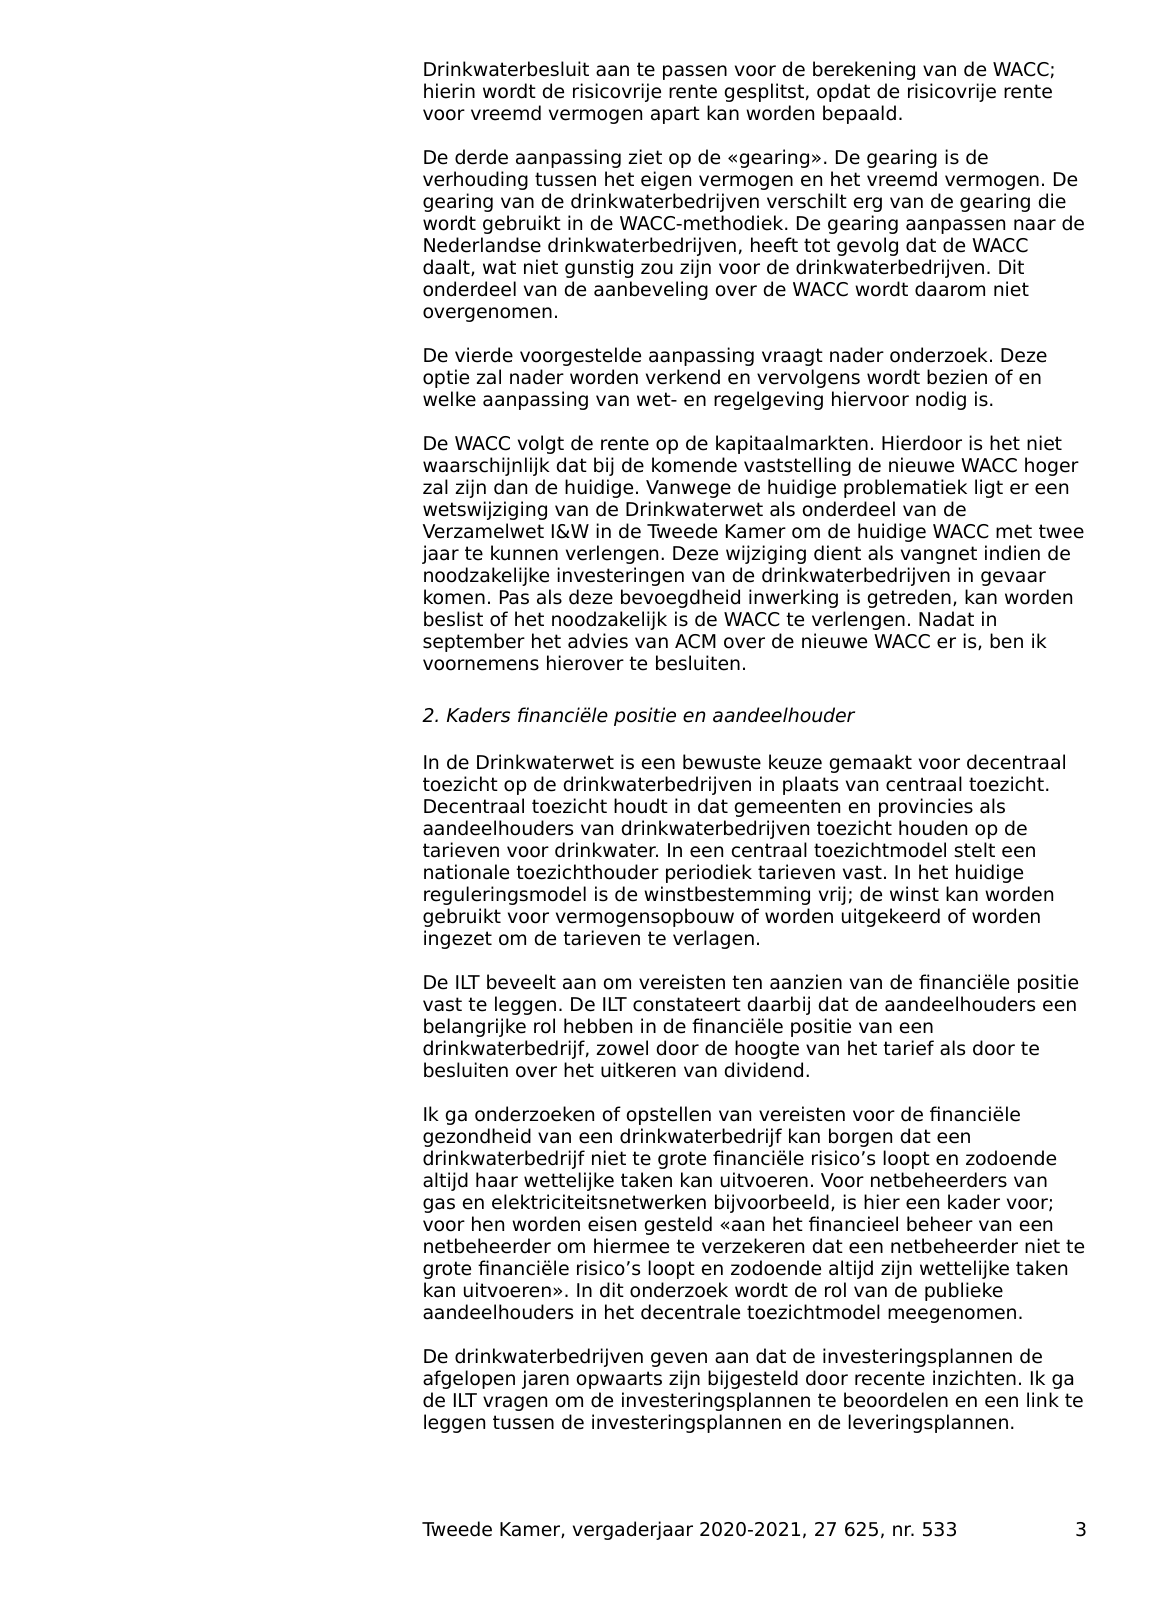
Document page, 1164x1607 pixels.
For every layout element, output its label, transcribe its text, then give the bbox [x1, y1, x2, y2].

text De ILT beveelt aan om vereisten ten aanzien van de financiële positie vast te leggen. De ILT constateert daarbij dat de aandeelhouders een belangrijke rol hebben in de financiële positie van een drinkwaterbedrijf, zowel door de hoogte van het tarief als door te besluiten over het uitkeren van dividend. [422, 972, 1087, 1082]
text Drinkwaterbesluit aan te passen voor de berekening van de WACC; hierin wordt de risicovrije rente gesplitst, opdat de risicovrije rente voor vreemd vermogen apart kan worden bepaald. [422, 59, 1087, 125]
text De drinkwaterbedrijven geven aan dat de investeringsplannen de afgelopen jaren opwaarts zijn bijgesteld door recente inzichten. Ik ga de ILT vragen om de investeringsplannen te beoordelen en een link te leggen tussen de investeringsplannen en de leveringsplannen. [422, 1346, 1087, 1434]
text In de Drinkwaterwet is een bewuste keuze gemaakt voor decentraal toezicht op de drinkwaterbedrijven in plaats van centraal toezicht. Decentraal toezicht houdt in dat gemeenten en provincies als aandeelhouders van drinkwaterbedrijven toezicht houden op de tarieven voor drinkwater. In een centraal toezichtmodel stelt een nationale toezichthouder periodiek tarieven vast. In het huidige reguleringsmodel is de winstbestemming vrij; de winst kan worden gebruikt voor vermogensopbouw of worden uitgekeerd of worden ingezet om de tarieven te verlagen. [422, 752, 1087, 950]
text De derde aanpassing ziet op de «gearing». De gearing is de verhouding tussen het eigen vermogen en het vreemd vermogen. De gearing van de drinkwaterbedrijven verschilt erg van de gearing die wordt gebruikt in de WACC-methodiek. De gearing aanpassen naar de Nederlandse drinkwaterbedrijven, heeft tot gevolg dat de WACC daalt, wat niet gunstig zou zijn voor de drinkwaterbedrijven. Dit onderdeel van de aanbeveling over de WACC wordt daarom niet overgenomen. [422, 147, 1087, 323]
subtitle 2. Kaders financiële positie en aandeelhouder [422, 705, 1087, 727]
text De vierde voorgestelde aanpassing vraagt nader onderzoek. Deze optie zal nader worden verkend en vervolgens wordt bezien of en welke aanpassing van wet- en regelgeving hiervoor nodig is. [422, 345, 1087, 411]
text De WACC volgt de rente op de kapitaalmarkten. Hierdoor is het niet waarschijnlijk dat bij de komende vaststelling de nieuwe WACC hoger zal zijn dan de huidige. Vanwege de huidige problematiek ligt er een wetswijziging van de Drinkwaterwet als onderdeel van de Verzamelwet I&W in de Tweede Kamer om de huidige WACC met twee jaar te kunnen verlengen. Deze wijziging dient als vangnet indien de noodzakelijke investeringen van de drinkwaterbedrijven in gevaar komen. Pas als deze bevoegdheid inwerking is getreden, kan worden beslist of het noodzakelijk is de WACC te verlengen. Nadat in september het advies van ACM over de nieuwe WACC er is, ben ik voornemens hierover te besluiten. [422, 433, 1087, 675]
text Ik ga onderzoeken of opstellen van vereisten voor de financiële gezondheid van een drinkwaterbedrijf kan borgen dat een drinkwaterbedrijf niet te grote financiële risico’s loopt en zodoende altijd haar wettelijke taken kan uitvoeren. Voor netbeheerders van gas en elektriciteitsnetwerken bijvoorbeeld, is hier een kader voor; voor hen worden eisen gesteld «aan het financieel beheer van een netbeheerder om hiermee te verzekeren dat een netbeheerder niet te grote financiële risico’s loopt en zodoende altijd zijn wettelijke taken kan uitvoeren». In dit onderzoek wordt de rol van de publieke aandeelhouders in het decentrale toezichtmodel meegenomen. [422, 1104, 1087, 1324]
